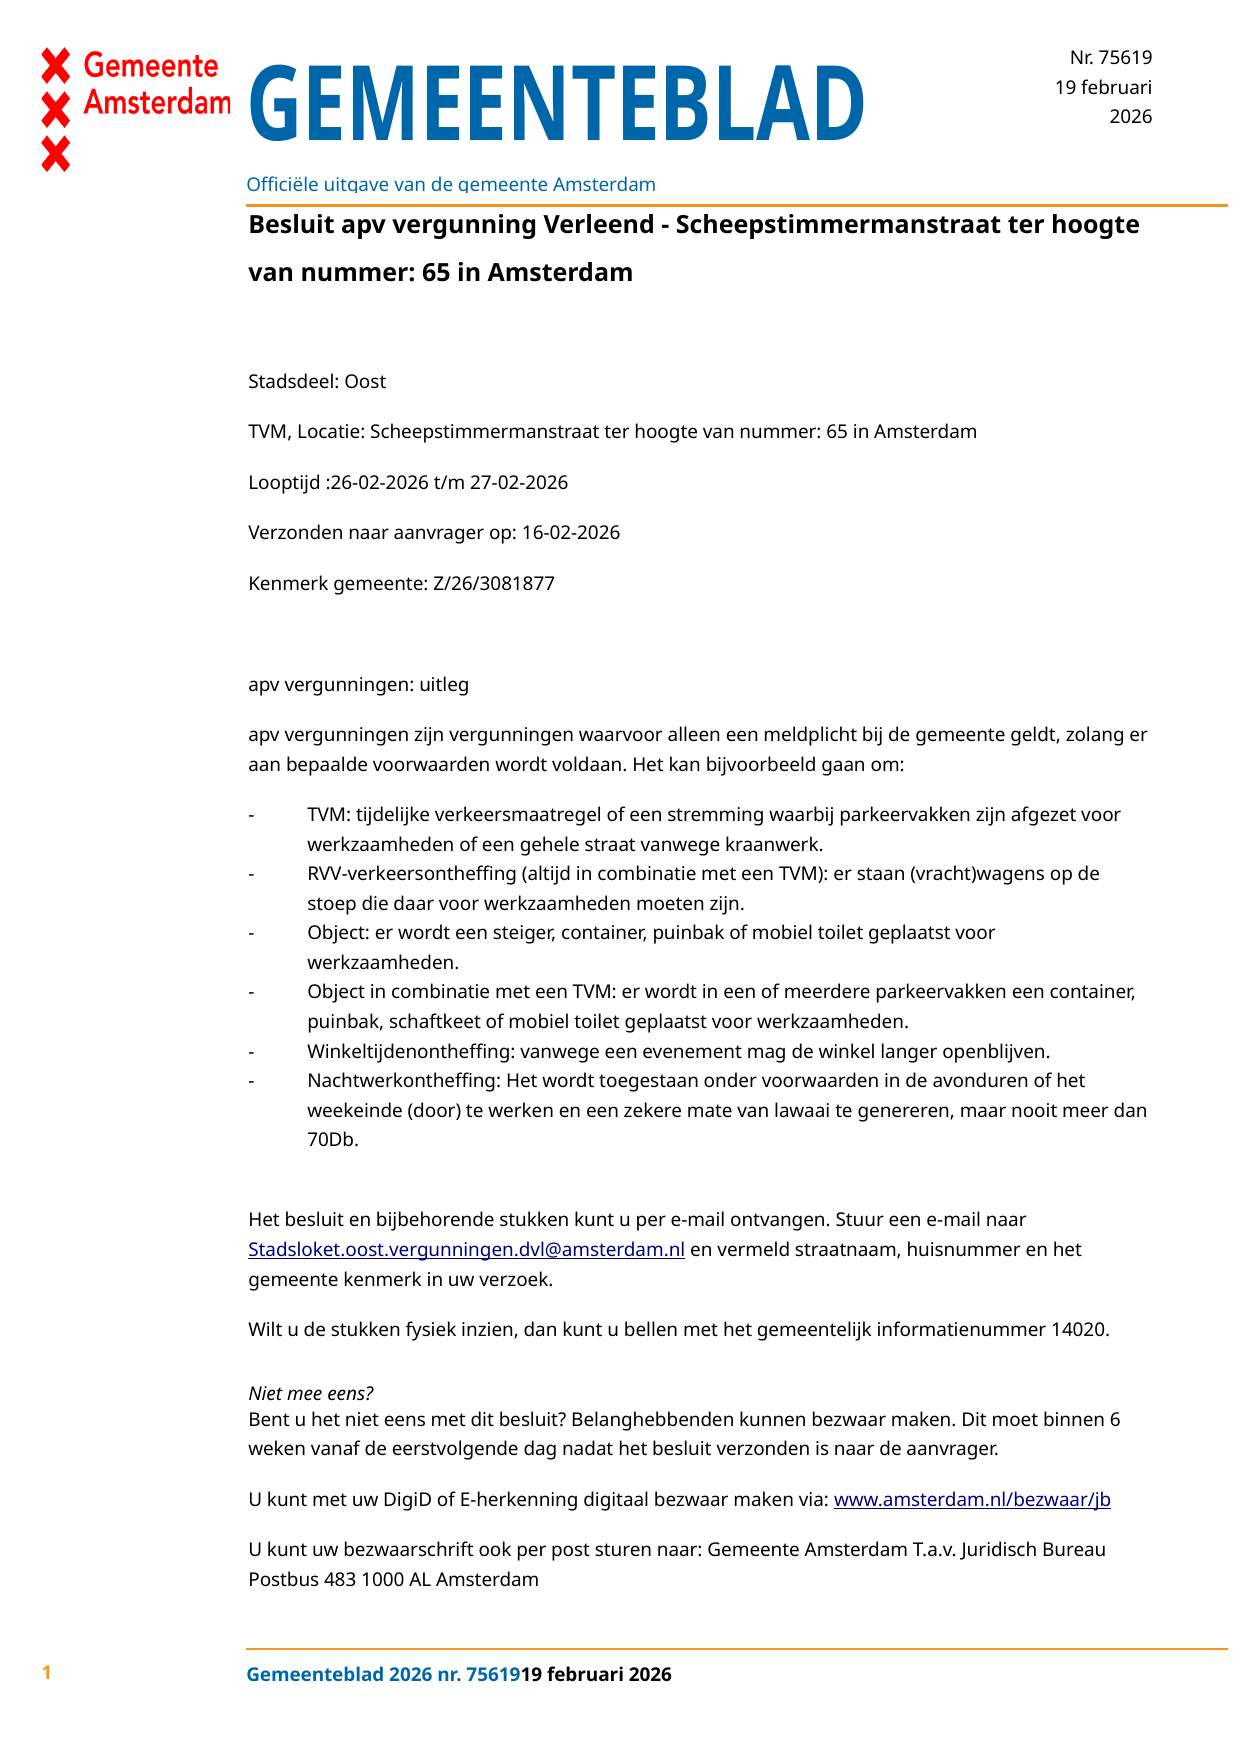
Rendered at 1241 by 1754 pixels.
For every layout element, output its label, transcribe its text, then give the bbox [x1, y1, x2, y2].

text Niet mee eens? [248, 1380, 1152, 1406]
list Object in combinatie met een TVM: er wordt in een of meerdere parkeervakken een container, puinbak, schaftkeet of mobiel toilet geplaatst voor werkzaamheden. [248, 979, 1152, 1034]
list RVV-verkeersontheffing (altijd in combinatie met een TVM): er staan (vracht)wagens op de stoep die daar voor werkzaamheden moeten zijn. [248, 860, 1152, 916]
list Nachtwerkontheffing: Het wordt toegestaan onder voorwaarden in de avonduren of het weekeinde (door) te werken en een zekere mate van lawaai te genereren, maar nooit meer dan 70Db. [248, 1067, 1152, 1152]
list Winkeltijdenontheffing: vanwege een evenement mag de winkel langer openblijven. [248, 1038, 1152, 1064]
text Looptijd :26-02-2026 t/m 27-02-2026 [248, 469, 1152, 495]
text U kunt uw bezwaarschrift ook per post sturen naar: Gemeente Amsterdam T.a.v. Juridisch Bureau Postbus 483 1000 AL Amsterdam [248, 1536, 1152, 1592]
text Stadsdeel: Oost [248, 368, 1152, 394]
text Wilt u de stukken fysiek inzien, dan kunt u bellen met het gemeentelijk informatienummer 14020. [248, 1316, 1152, 1342]
text U kunt met uw DigiD of E-herkenning digitaal bezwaar maken via: www.amsterdam.nl/bezwaar/jb [248, 1486, 1152, 1512]
text Kenmerk gemeente: Z/26/3081877 [248, 570, 1152, 596]
text Verzonden naar aanvrager op: 16-02-2026 [248, 519, 1152, 545]
list Object: er wordt een steiger, container, puinbak of mobiel toilet geplaatst voor werkzaamheden. [248, 919, 1152, 975]
text Het besluit en bijbehorende stukken kunt u per e-mail ontvangen. Stuur een e-mail naar Stadsloket.oost.vergunningen.dvl@amsterdam.nl en vermeld straatnaam, huisnummer en het gemeente kenmerk in uw verzoek. [248, 1207, 1152, 1292]
text apv vergunningen: uitleg [248, 671, 1152, 697]
text Bent u het niet eens met dit besluit? Belanghebbenden kunnen bezwaar maken. Dit moet binnen 6 weken vanaf de eerstvolgende dag nadat het besluit verzonden is naar de aanvrager. [248, 1406, 1152, 1461]
text TVM, Locatie: Scheepstimmermanstraat ter hoogte van nummer: 65 in Amsterdam [248, 419, 1152, 444]
text Besluit apv vergunning Verleend - Scheepstimmermanstraat ter hoogte van nummer: 65 in Amsterdam [248, 207, 1152, 288]
text apv vergunningen zijn vergunningen waarvoor alleen een meldplicht bij de gemeente geldt, zolang er aan bepaalde voorwaarden wordt voldaan. Het kan bijvoorbeeld gaan om: [248, 721, 1152, 777]
list TVM: tijdelijke verkeersmaatregel of een stremming waarbij parkeervakken zijn afgezet voor werkzaamheden of een gehele straat vanwege kraanwerk. [248, 801, 1152, 857]
picture [41, 47, 231, 172]
